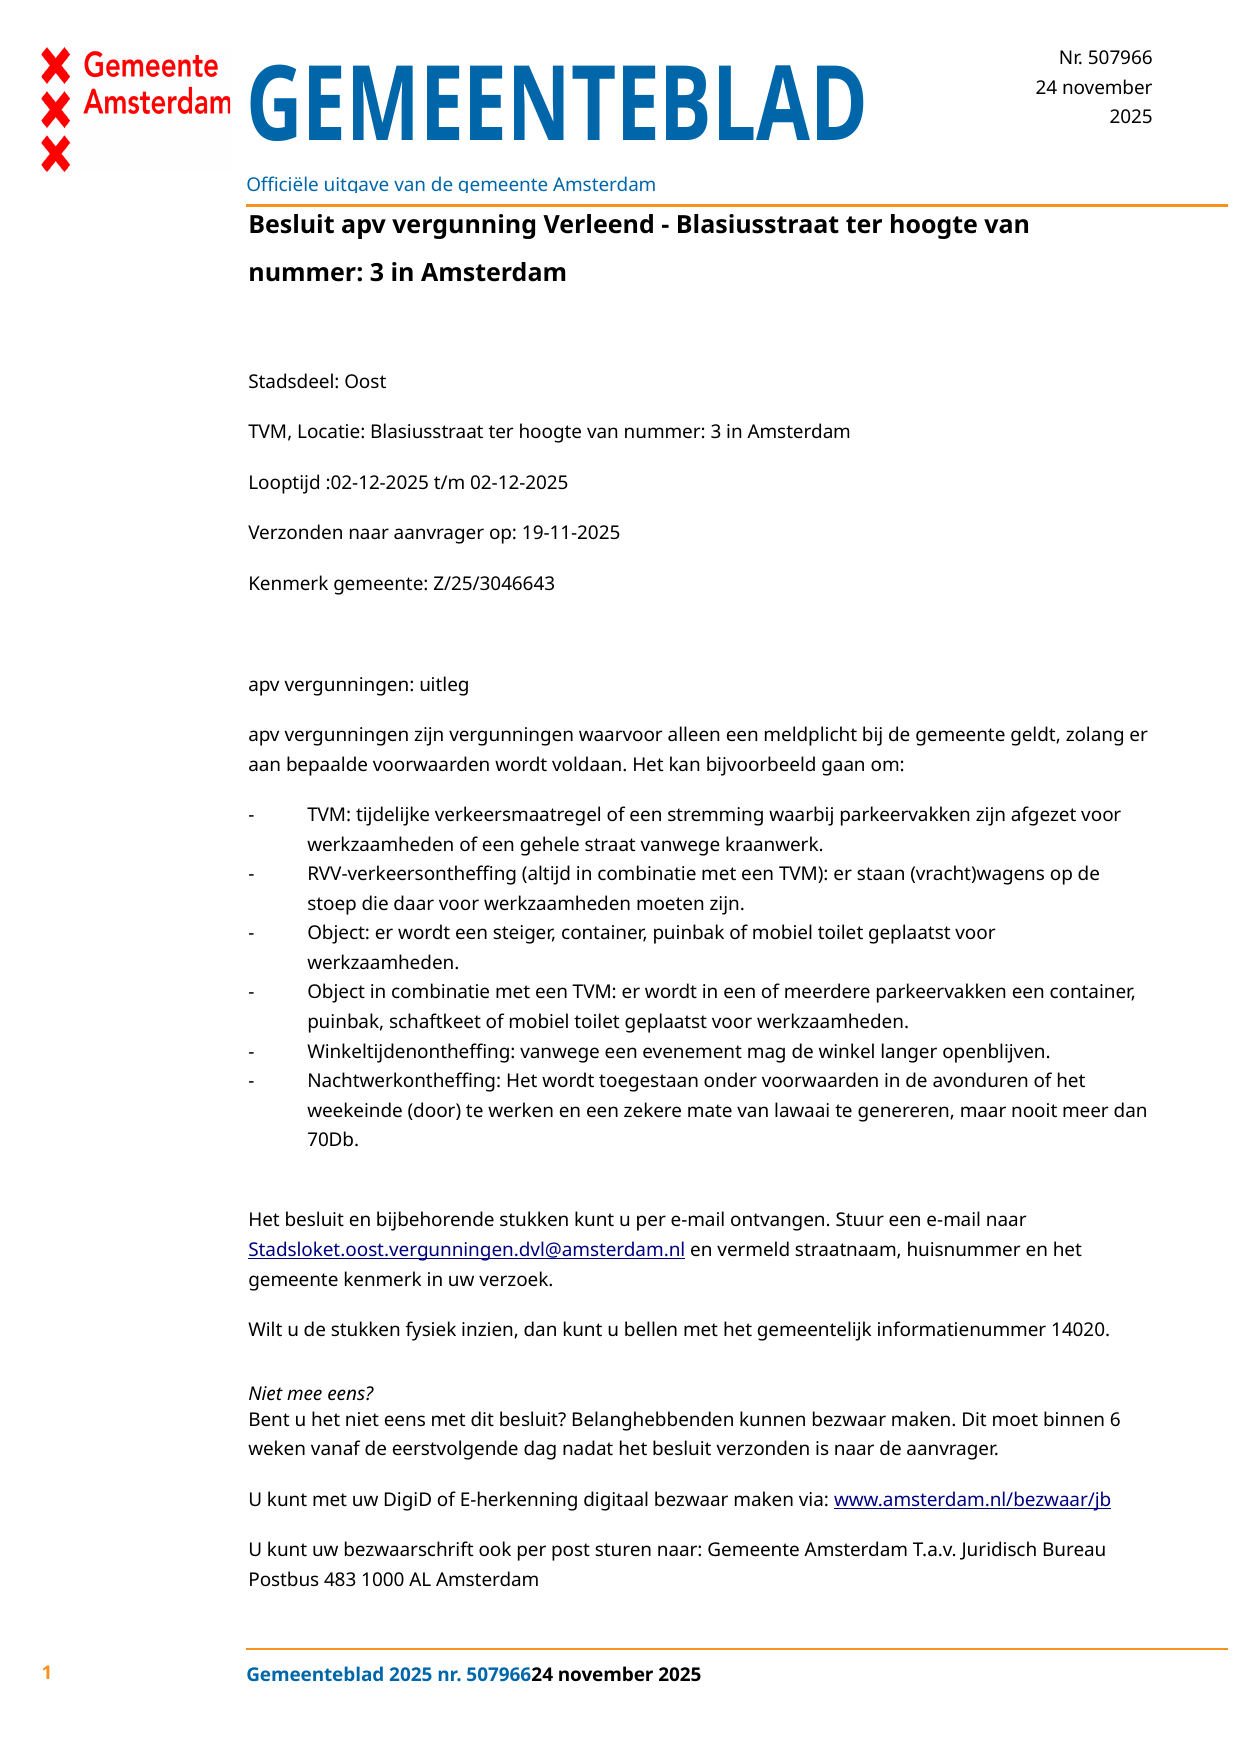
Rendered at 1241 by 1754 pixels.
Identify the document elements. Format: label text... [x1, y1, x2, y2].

text U kunt met uw DigiD of E-herkenning digitaal bezwaar maken via: www.amsterdam.nl/bezwaar/jb [248, 1486, 1152, 1512]
text Wilt u de stukken fysiek inzien, dan kunt u bellen met het gemeentelijk informatienummer 14020. [248, 1316, 1152, 1342]
list Object in combinatie met een TVM: er wordt in een of meerdere parkeervakken een container, puinbak, schaftkeet of mobiel toilet geplaatst voor werkzaamheden. [248, 979, 1152, 1034]
text apv vergunningen zijn vergunningen waarvoor alleen een meldplicht bij de gemeente geldt, zolang er aan bepaalde voorwaarden wordt voldaan. Het kan bijvoorbeeld gaan om: [248, 721, 1152, 777]
text U kunt uw bezwaarschrift ook per post sturen naar: Gemeente Amsterdam T.a.v. Juridisch Bureau Postbus 483 1000 AL Amsterdam [248, 1536, 1152, 1592]
text Niet mee eens? [248, 1380, 1152, 1406]
text Looptijd :02-12-2025 t/m 02-12-2025 [248, 469, 1152, 495]
text Bent u het niet eens met dit besluit? Belanghebbenden kunnen bezwaar maken. Dit moet binnen 6 weken vanaf de eerstvolgende dag nadat het besluit verzonden is naar de aanvrager. [248, 1406, 1152, 1461]
text Stadsdeel: Oost [248, 368, 1152, 394]
text Verzonden naar aanvrager op: 19-11-2025 [248, 519, 1152, 545]
list TVM: tijdelijke verkeersmaatregel of een stremming waarbij parkeervakken zijn afgezet voor werkzaamheden of een gehele straat vanwege kraanwerk. [248, 801, 1152, 857]
text apv vergunningen: uitleg [248, 671, 1152, 697]
list Winkeltijdenontheffing: vanwege een evenement mag de winkel langer openblijven. [248, 1038, 1152, 1064]
text Het besluit en bijbehorende stukken kunt u per e-mail ontvangen. Stuur een e-mail naar Stadsloket.oost.vergunningen.dvl@amsterdam.nl en vermeld straatnaam, huisnummer en het gemeente kenmerk in uw verzoek. [248, 1207, 1152, 1292]
picture [41, 47, 231, 172]
text Kenmerk gemeente: Z/25/3046643 [248, 570, 1152, 596]
list Nachtwerkontheffing: Het wordt toegestaan onder voorwaarden in de avonduren of het weekeinde (door) te werken en een zekere mate van lawaai te genereren, maar nooit meer dan 70Db. [248, 1067, 1152, 1152]
list RVV-verkeersontheffing (altijd in combinatie met een TVM): er staan (vracht)wagens op de stoep die daar voor werkzaamheden moeten zijn. [248, 860, 1152, 916]
list Object: er wordt een steiger, container, puinbak of mobiel toilet geplaatst voor werkzaamheden. [248, 919, 1152, 975]
text TVM, Locatie: Blasiusstraat ter hoogte van nummer: 3 in Amsterdam [248, 419, 1152, 444]
text Besluit apv vergunning Verleend - Blasiusstraat ter hoogte van nummer: 3 in Amsterdam [248, 207, 1152, 288]
